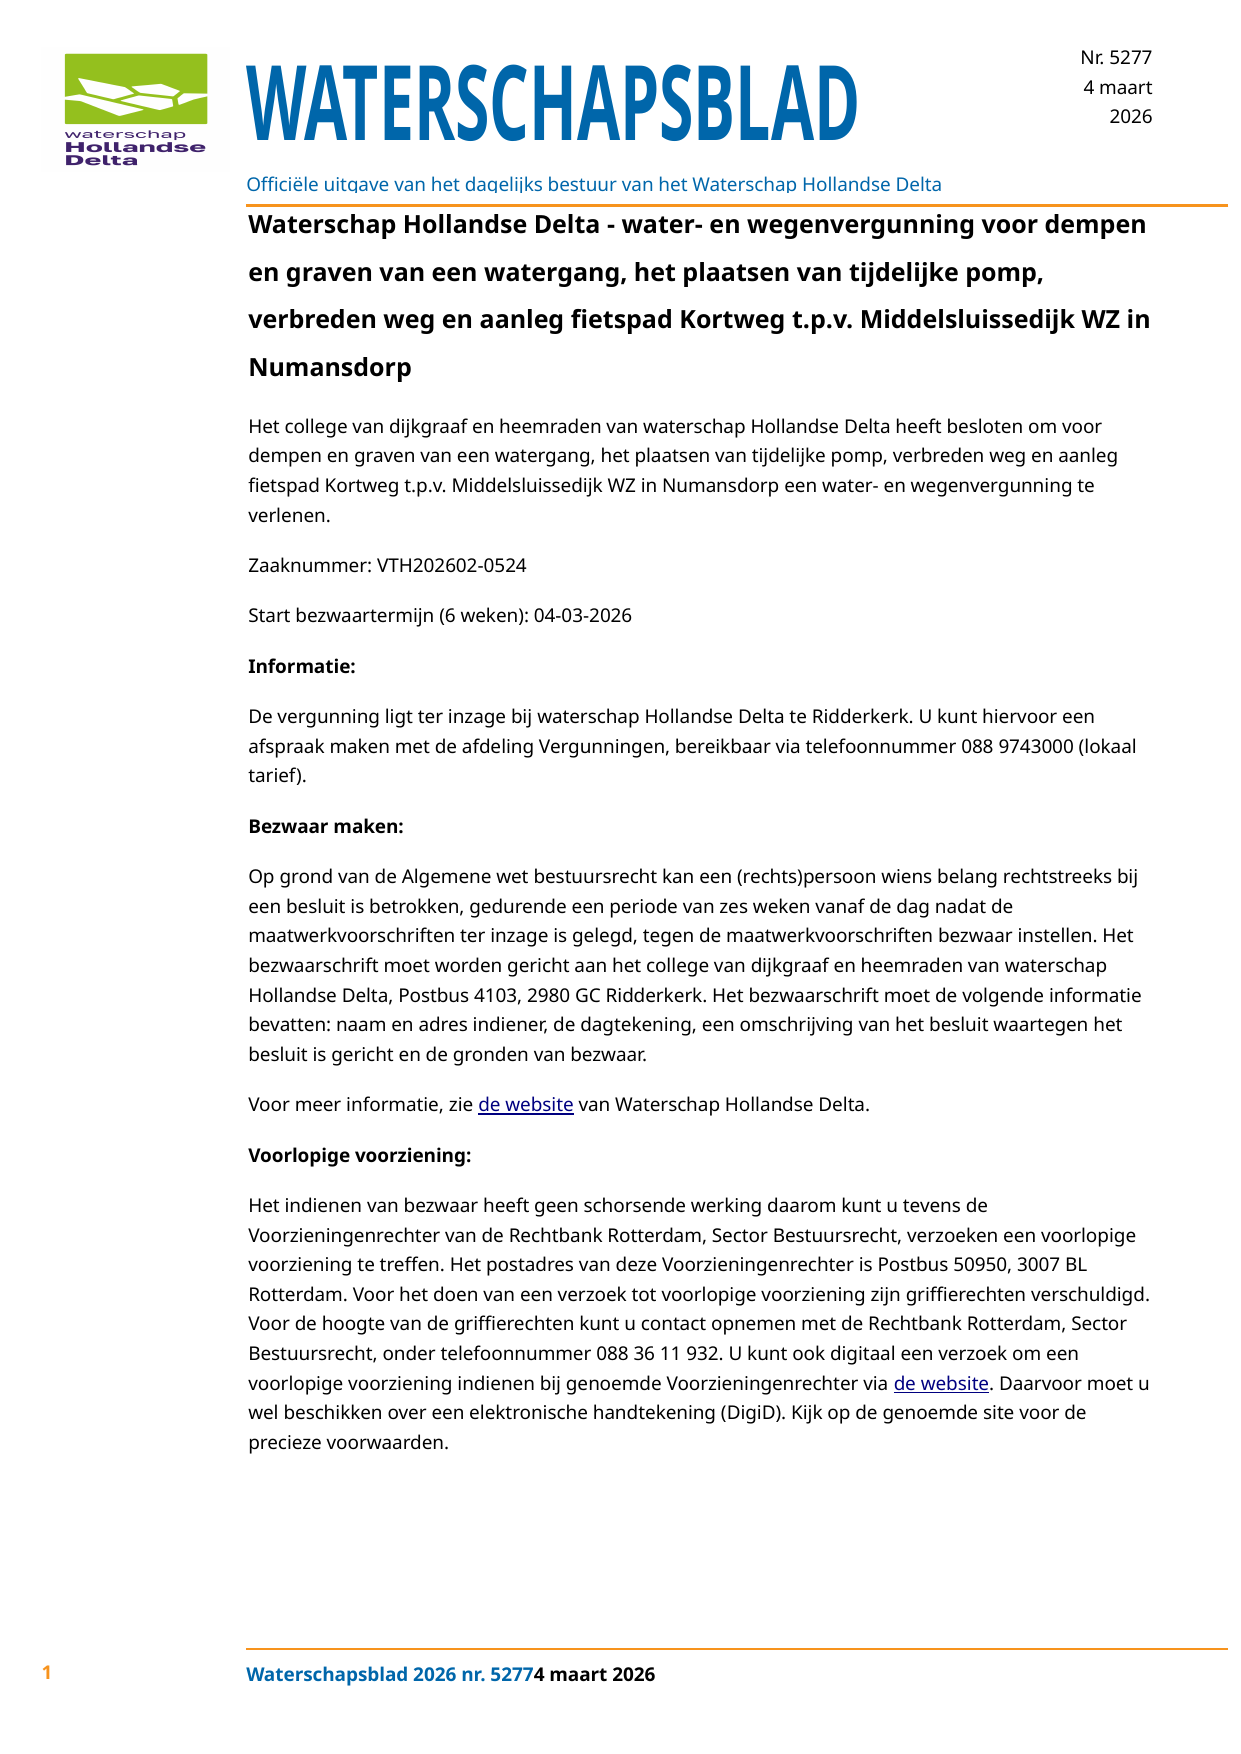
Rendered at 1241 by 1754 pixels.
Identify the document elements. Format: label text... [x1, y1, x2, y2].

picture [41, 47, 231, 172]
text Het college van dijkgraaf en heemraden van waterschap Hollandse Delta heeft besloten om voor dempen en graven van een watergang, het plaatsen van tijdelijke pomp, verbreden weg en aanleg fietspad Kortweg t.p.v. Middelsluissedijk WZ in Numansdorp een water- en wegenvergunning te verlenen. [248, 413, 1152, 528]
text Voorlopige voorziening: [248, 1142, 1152, 1168]
text Informatie: [248, 653, 1152, 679]
text Voor meer informatie, zie de website van Waterschap Hollandse Delta. [248, 1091, 1152, 1117]
text Zaaknummer: VTH202602-0524 [248, 552, 1152, 578]
text Het indienen van bezwaar heeft geen schorsende werking daarom kunt u tevens de Voorzieningenrechter van de Rechtbank Rotterdam, Sector Bestuursrecht, verzoeken een voorlopige voorziening te treffen. Het postadres van deze Voorzieningenrechter is Postbus 50950, 3007 BL Rotterdam. Voor het doen van een verzoek tot voorlopige voorziening zijn griffierechten verschuldigd. Voor de hoogte van de griffierechten kunt u contact opnemen met de Rechtbank Rotterdam, Sector Bestuursrecht, onder telefoonnummer 088 36 11 932. U kunt ook digitaal een verzoek om een voorlopige voorziening indienen bij genoemde Voorzieningenrechter via de website. Daarvoor moet u wel beschikken over een elektronische handtekening (DigiD). Kijk op de genoemde site voor de precieze voorwaarden. [248, 1192, 1152, 1455]
text Op grond van de Algemene wet bestuursrecht kan een (rechts)persoon wiens belang rechtstreeks bij een besluit is betrokken, gedurende een periode van zes weken vanaf de dag nadat de maatwerkvoorschriften ter inzage is gelegd, tegen de maatwerkvoorschriften bezwaar instellen. Het bezwaarschrift moet worden gericht aan het college van dijkgraaf en heemraden van waterschap Hollandse Delta, Postbus 4103, 2980 GC Ridderkerk. Het bezwaarschrift moet de volgende informatie bevatten: naam en adres indiener, de dagtekening, een omschrijving van het besluit waartegen het besluit is gericht en de gronden van bezwaar. [248, 863, 1152, 1067]
text Start bezwaartermijn (6 weken): 04-03-2026 [248, 603, 1152, 628]
text Waterschap Hollandse Delta - water- en wegenvergunning voor dempen en graven van een watergang, het plaatsen van tijdelijke pomp, verbreden weg en aanleg fietspad Kortweg t.p.v. Middelsluissedijk WZ in Numansdorp [248, 207, 1152, 384]
text Bezwaar maken: [248, 813, 1152, 839]
text De vergunning ligt ter inzage bij waterschap Hollandse Delta te Ridderkerk. U kunt hiervoor een afspraak maken met de afdeling Vergunningen, bereikbaar via telefoonnummer 088 9743000 (lokaal tarief). [248, 703, 1152, 788]
